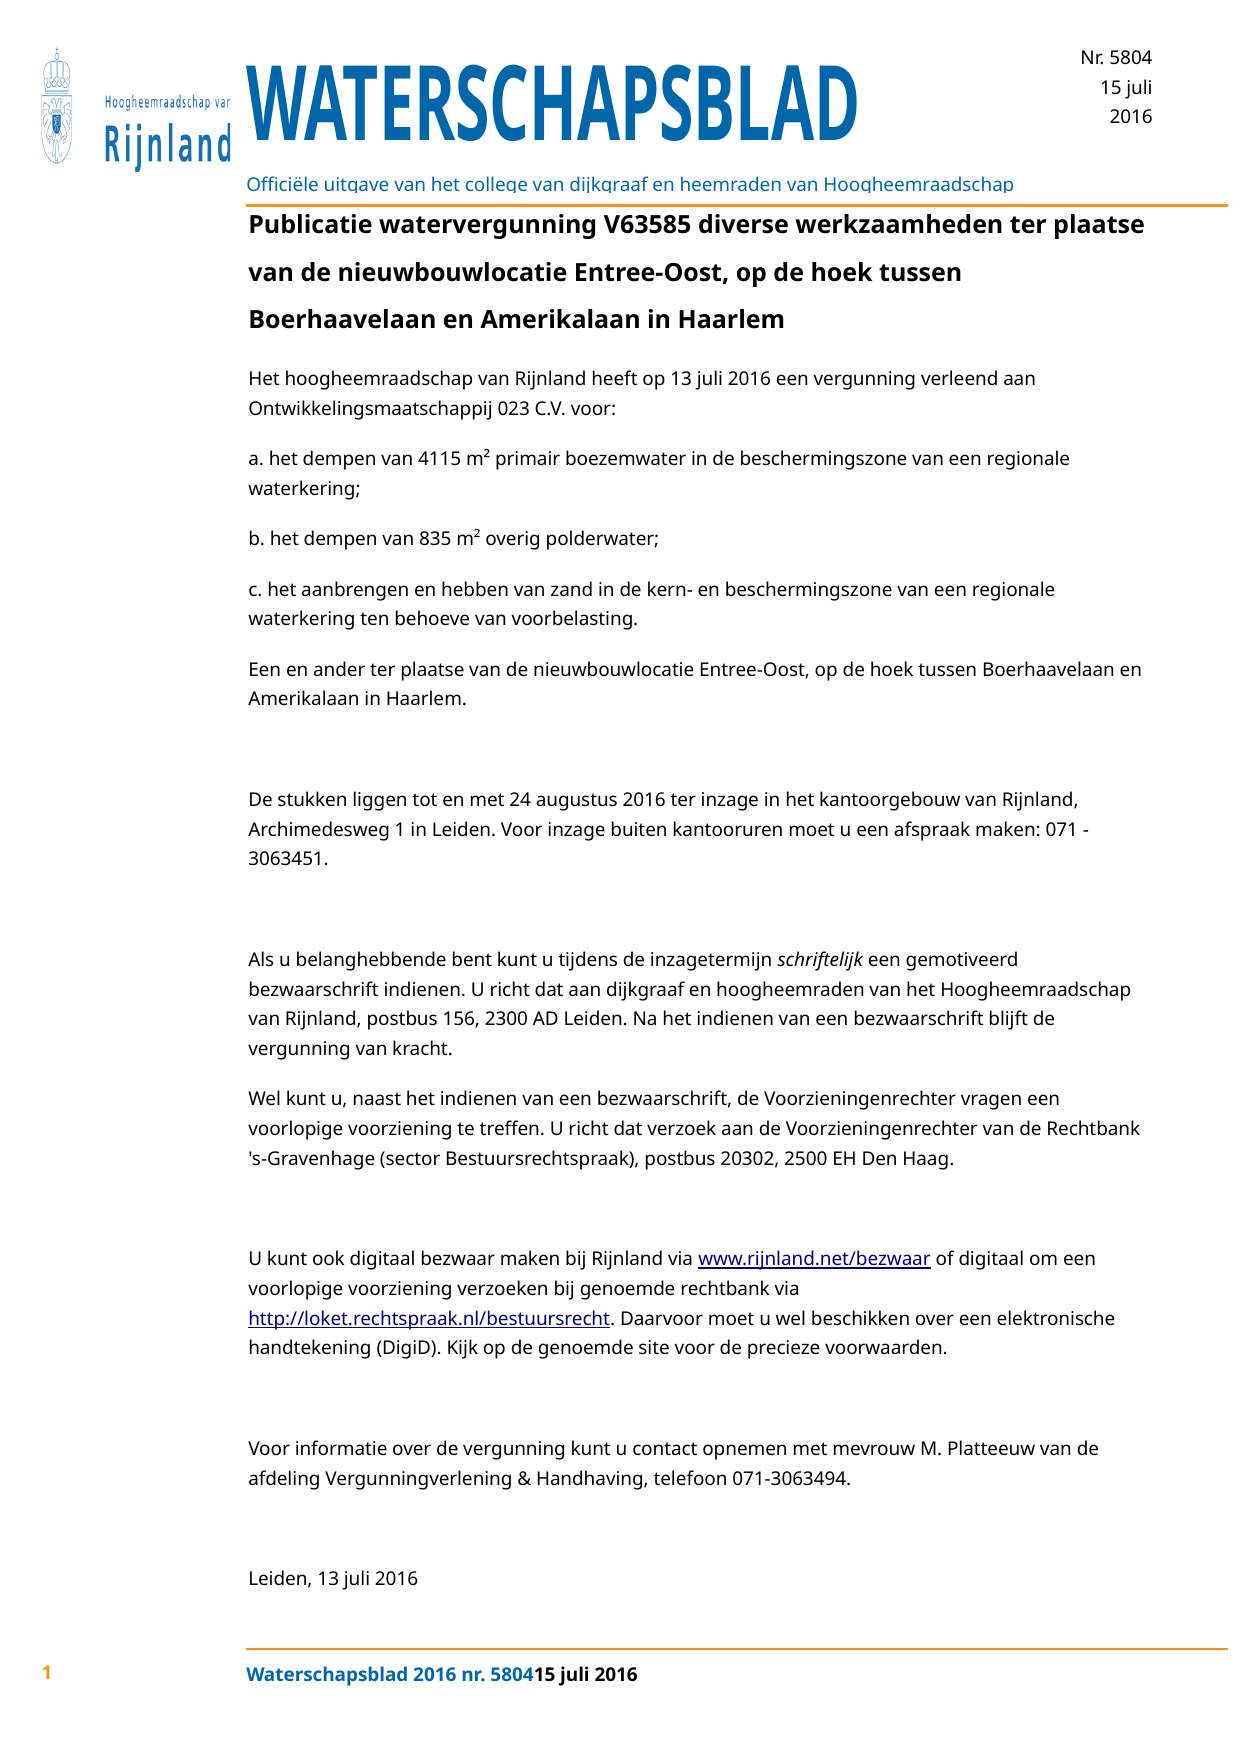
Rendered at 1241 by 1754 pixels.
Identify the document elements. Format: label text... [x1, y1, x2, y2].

text b. het dempen van 835 m² overig polderwater; [248, 526, 1152, 551]
text De stukken liggen tot en met 24 augustus 2016 ter inzage in het kantoorgebouw van Rijnland, Archimedesweg 1 in Leiden. Voor inzage buiten kantooruren moet u een afspraak maken: 071 - 3063451. [248, 786, 1152, 871]
text a. het dempen van 4115 m² primair boezemwater in de beschermingszone van een regionale waterkering; [248, 446, 1152, 501]
text U kunt ook digitaal bezwaar maken bij Rijnland via www.rijnland.net/bezwaar of digitaal om een voorlopige voorziening verzoeken bij genoemde rechtbank via http://loket.rechtspraak.nl/bestuursrecht. Daarvoor moet u wel beschikken over een elektronische handtekening (DigiD). Kijk op de genoemde site voor de precieze voorwaarden. [248, 1246, 1152, 1360]
text Het hoogheemraadschap van Rijnland heeft op 13 juli 2016 een vergunning verleend aan Ontwikkelingsmaatschappij 023 C.V. voor: [248, 366, 1152, 421]
text c. het aanbrengen en hebben van zand in de kern- en beschermingszone van een regionale waterkering ten behoeve van voorbelasting. [248, 576, 1152, 631]
text Voor informatie over de vergunning kunt u contact opnemen met mevrouw M. Platteeuw van de afdeling Vergunningverlening & Handhaving, telefoon 071-3063494. [248, 1435, 1152, 1490]
text Leiden, 13 juli 2016 [248, 1566, 1152, 1591]
text Een en ander ter plaatse van de nieuwbouwlocatie Entree-Oost, op de hoek tussen Boerhaavelaan en Amerikalaan in Haarlem. [248, 656, 1152, 711]
text Als u belanghebbende bent kunt u tijdens de inzagetermijn schriftelijk een gemotiveerd bezwaarschrift indienen. U richt dat aan dijkgraaf en hoogheemraden van het Hoogheemraadschap van Rijnland, postbus 156, 2300 AD Leiden. Na het indienen van een bezwaarschrift blijft de vergunning van kracht. [248, 946, 1152, 1061]
text Publicatie watervergunning V63585 diverse werkzaamheden ter plaatse van de nieuwbouwlocatie Entree-Oost, op de hoek tussen Boerhaavelaan en Amerikalaan in Haarlem [248, 207, 1152, 336]
picture [41, 47, 231, 172]
text Wel kunt u, naast het indienen van een bezwaarschrift, de Voorzieningenrechter vragen een voorlopige voorziening te treffen. U richt dat verzoek aan de Voorzieningenrechter van de Rechtbank 's-Gravenhage (sector Bestuursrechtspraak), postbus 20302, 2500 EH Den Haag. [248, 1086, 1152, 1170]
